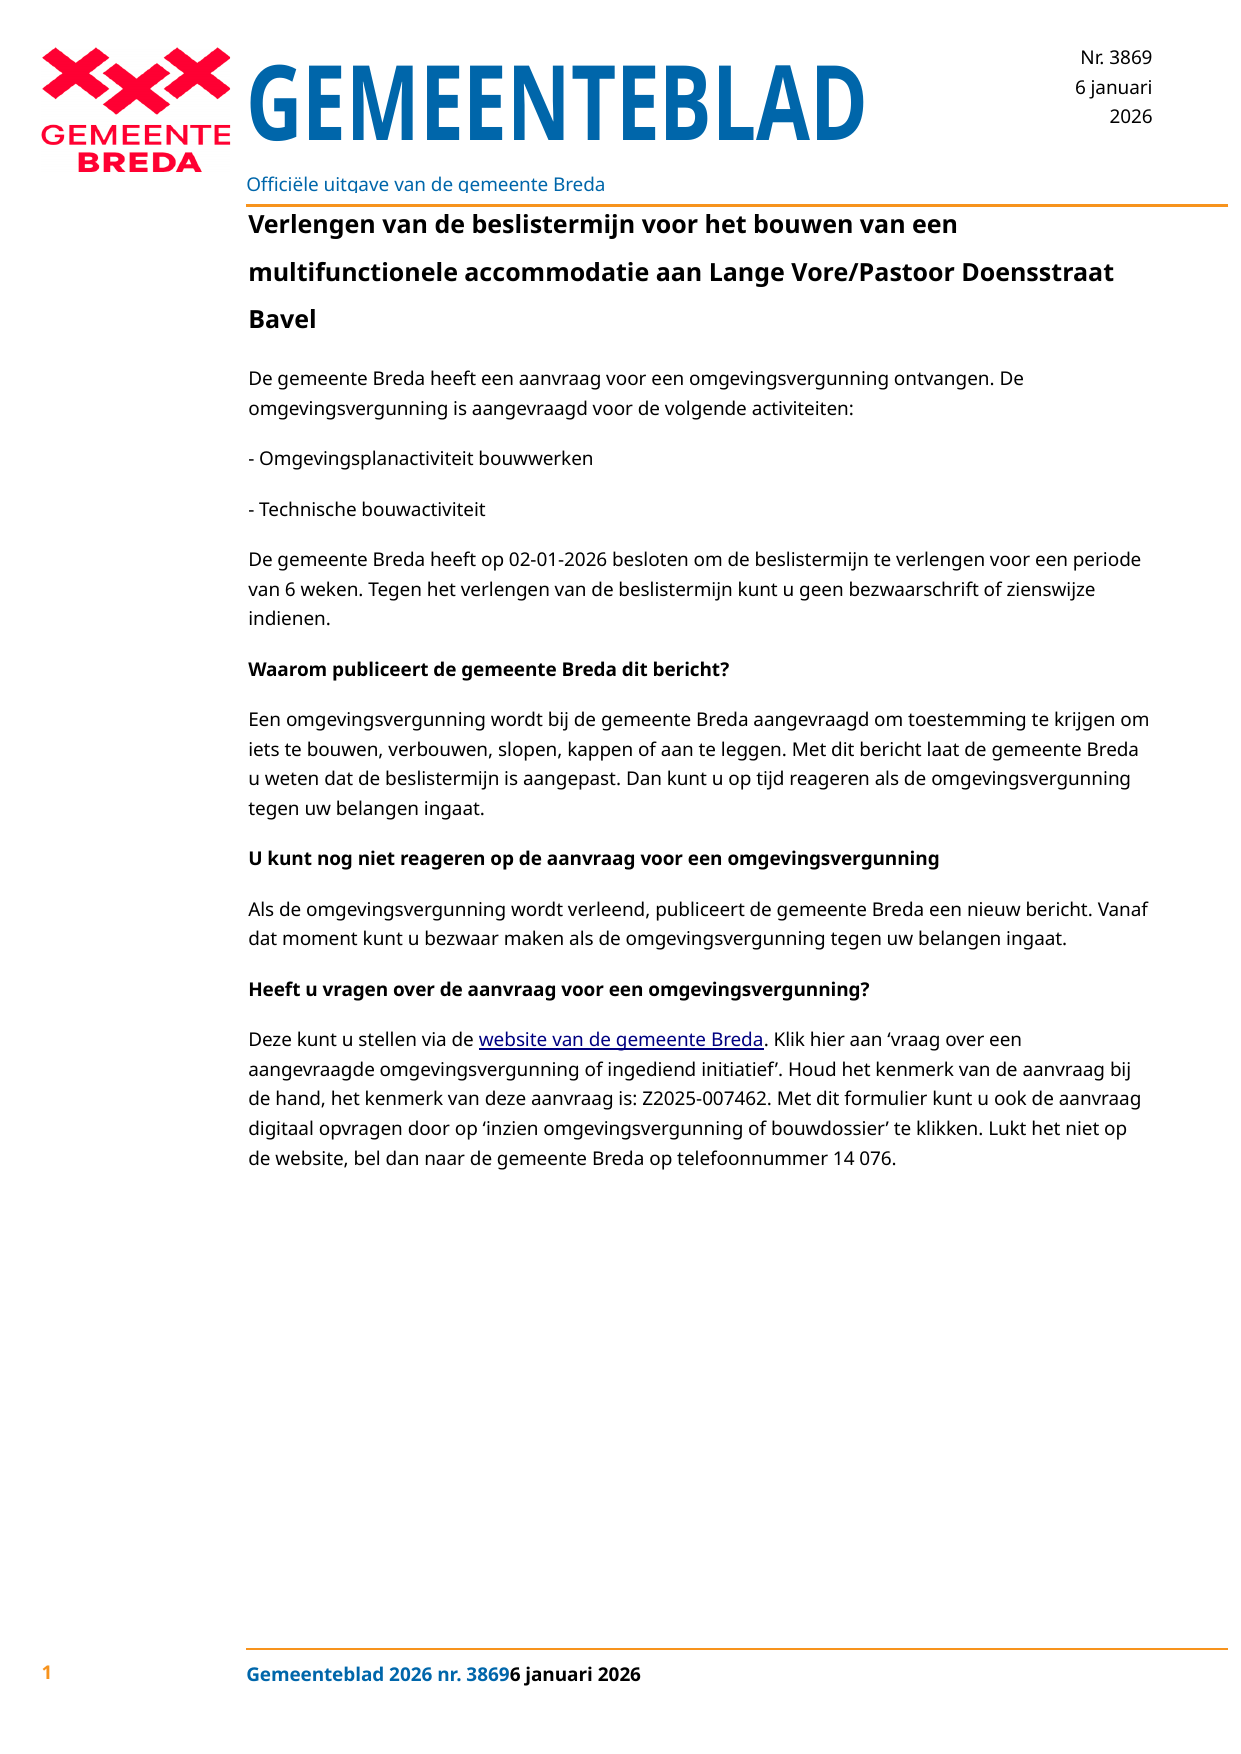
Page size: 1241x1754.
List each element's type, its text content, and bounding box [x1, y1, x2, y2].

text Waarom publiceert de gemeente Breda dit bericht? [248, 656, 1152, 682]
picture [41, 47, 231, 172]
text Deze kunt u stellen via de website van de gemeente Breda. Klik hier aan ‘vraag over een aangevraagde omgevingsvergunning of ingediend initiatief’. Houd het kenmerk van de aanvraag bij de hand, het kenmerk van deze aanvraag is: Z2025-007462. Met dit formulier kunt u ook de aanvraag digitaal opvragen door op ‘inzien omgevingsvergunning of bouwdossier’ te klikken. Lukt het niet op de website, bel dan naar de gemeente Breda op telefoonnummer 14 076. [248, 1026, 1152, 1170]
text De gemeente Breda heeft op 02-01-2026 besloten om de beslistermijn te verlengen voor een periode van 6 weken. Tegen het verlengen van de beslistermijn kunt u geen bezwaarschrift of zienswijze indienen. [248, 546, 1152, 631]
text U kunt nog niet reageren op de aanvraag voor een omgevingsvergunning [248, 846, 1152, 871]
text Verlengen van de beslistermijn voor het bouwen van een multifunctionele accommodatie aan Lange Vore/Pastoor Doensstraat Bavel [248, 207, 1152, 336]
text Een omgevingsvergunning wordt bij de gemeente Breda aangevraagd om toestemming te krijgen om iets te bouwen, verbouwen, slopen, kappen of aan te leggen. Met dit bericht laat de gemeente Breda u weten dat de beslistermijn is aangepast. Dan kunt u op tijd reageren als de omgevingsvergunning tegen uw belangen ingaat. [248, 706, 1152, 821]
text Als de omgevingsvergunning wordt verleend, publiceert de gemeente Breda een nieuw bericht. Vanaf dat moment kunt u bezwaar maken als de omgevingsvergunning tegen uw belangen ingaat. [248, 896, 1152, 951]
text - Technische bouwactiviteit [248, 496, 1152, 522]
text - Omgevingsplanactiviteit bouwwerken [248, 446, 1152, 471]
text Heeft u vragen over de aanvraag voor een omgevingsvergunning? [248, 976, 1152, 1002]
text De gemeente Breda heeft een aanvraag voor een omgevingsvergunning ontvangen. De omgevingsvergunning is aangevraagd voor de volgende activiteiten: [248, 366, 1152, 421]
